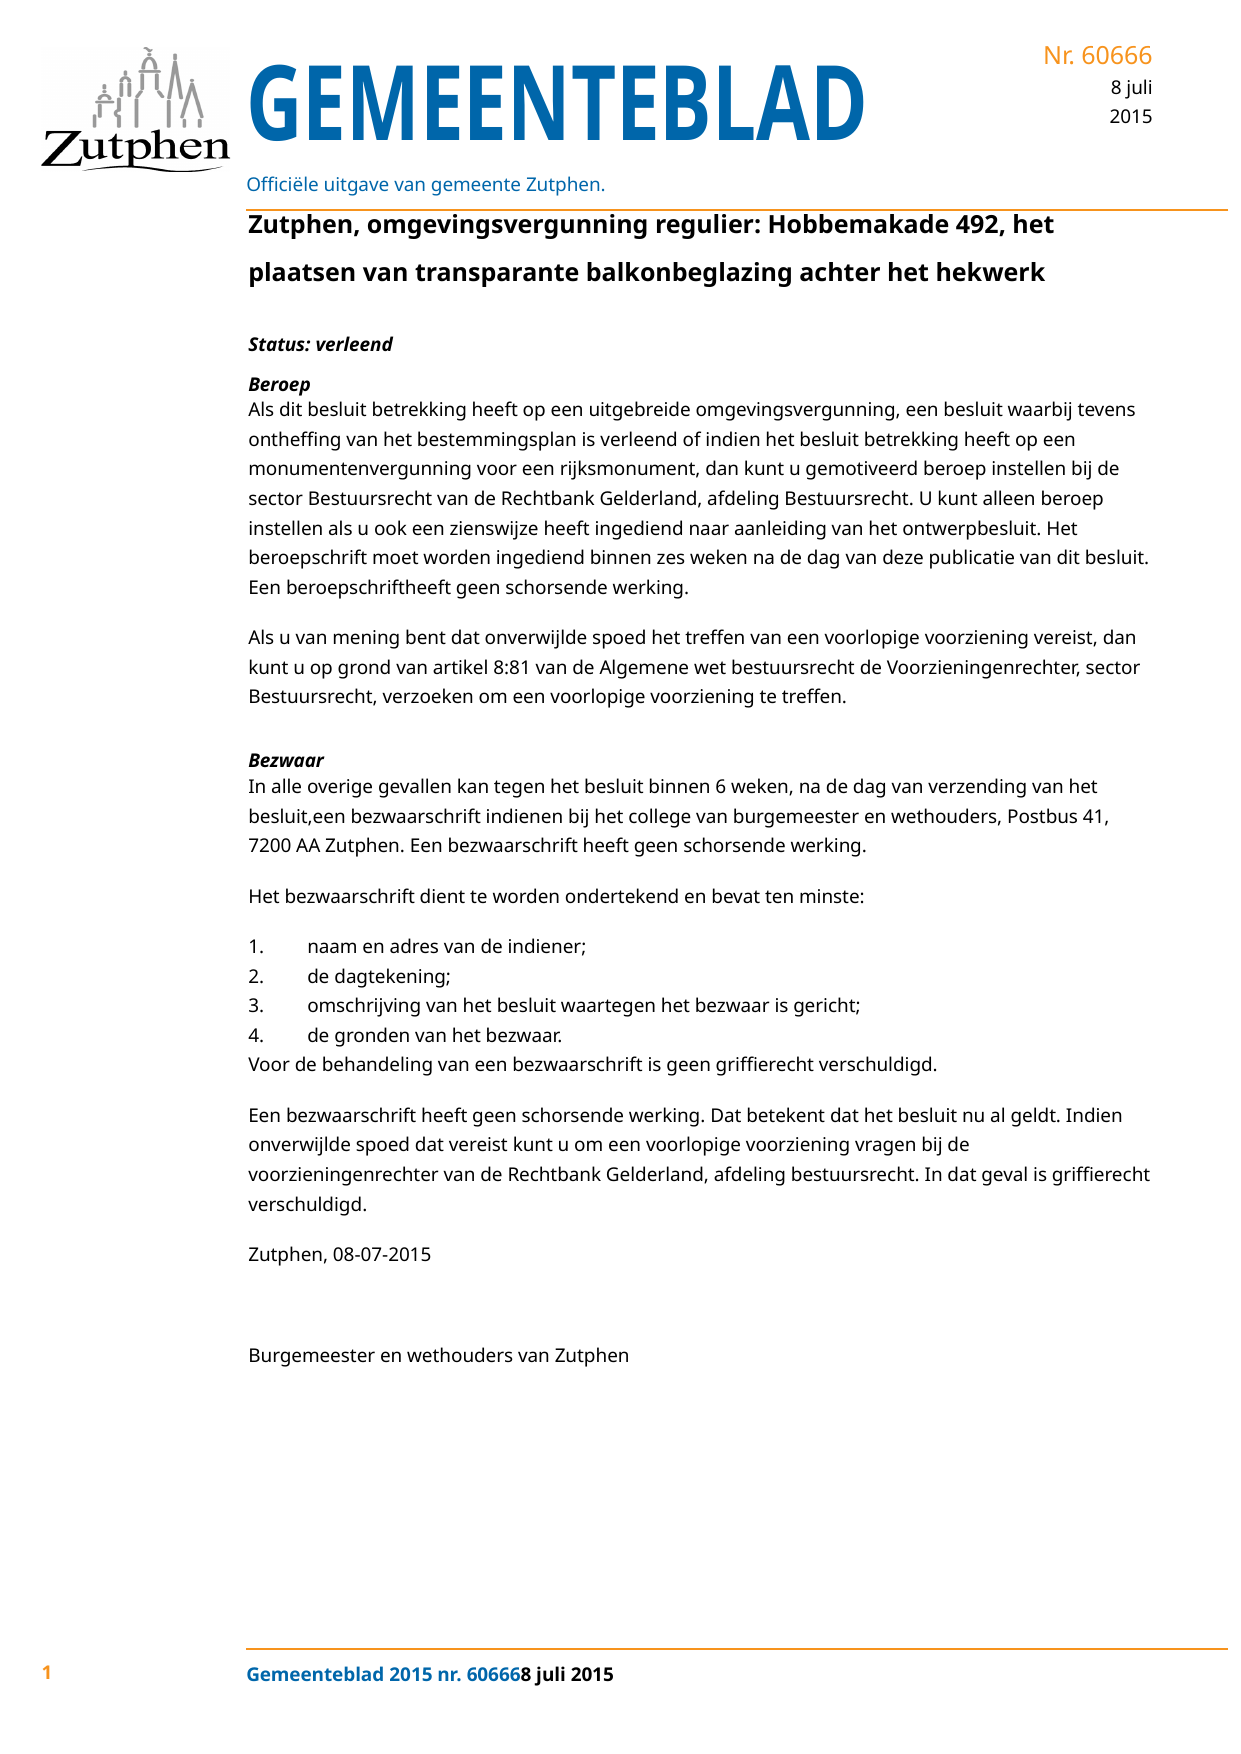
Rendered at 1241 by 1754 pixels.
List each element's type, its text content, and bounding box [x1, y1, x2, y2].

text Voor de behandeling van een bezwaarschrift is geen griffierecht verschuldigd. [248, 1052, 1152, 1077]
text Een bezwaarschrift heeft geen schorsende werking. Dat betekent dat het besluit nu al geldt. Indien onverwijlde spoed dat vereist kunt u om een voorlopige voorziening vragen bij de voorzieningenrechter van de Rechtbank Gelderland, afdeling bestuursrecht. In dat geval is griffierecht verschuldigd. [248, 1102, 1152, 1216]
text Status: verleend [248, 331, 1152, 357]
text Als dit besluit betrekking heeft op een uitgebreide omgevingsvergunning, een besluit waarbij tevens ontheffing van het bestemmingsplan is verleend of indien het besluit betrekking heeft op een monumentenvergunning voor een rijksmonument, dan kunt u gemotiveerd beroep instellen bij de sector Bestuursrecht van de Rechtbank Gelderland, afdeling Bestuursrecht. U kunt alleen beroep instellen als u ook een zienswijze heeft ingediend naar aanleiding van het ontwerpbesluit. Het beroepschrift moet worden ingediend binnen zes weken na de dag van deze publicatie van dit besluit. Een beroepschriftheeft geen schorsende werking. [248, 396, 1152, 600]
text Zutphen, 08-07-2015 [248, 1241, 1152, 1267]
text Zutphen, omgevingsvergunning regulier: Hobbemakade 492, het plaatsen van transparante balkonbeglazing achter het hekwerk [248, 211, 1152, 288]
text Burgemeester en wethouders van Zutphen [248, 1342, 1152, 1368]
picture [41, 47, 231, 172]
text Beroep [248, 371, 1152, 396]
text Als u van mening bent dat onverwijlde spoed het treffen van een voorlopige voorziening vereist, dan kunt u op grond van artikel 8:81 van de Algemene wet bestuursrecht de Voorzieningenrechter, sector Bestuursrecht, verzoeken om een voorlopige voorziening te treffen. [248, 624, 1152, 709]
text Het bezwaarschrift dient te worden ondertekend en bevat ten minste: [248, 883, 1152, 908]
list omschrijving van het besluit waartegen het bezwaar is gericht; [248, 992, 1152, 1018]
text In alle overige gevallen kan tegen het besluit binnen 6 weken, na de dag van verzending van het besluit,een bezwaarschrift indienen bij het college van burgemeester en wethouders, Postbus 41, 7200 AA Zutphen. Een bezwaarschrift heeft geen schorsende werking. [248, 773, 1152, 858]
list de dagtekening; [248, 963, 1152, 988]
text Bezwaar [248, 747, 1152, 773]
list naam en adres van de indiener; [248, 933, 1152, 959]
list de gronden van het bezwaar. [248, 1022, 1152, 1048]
